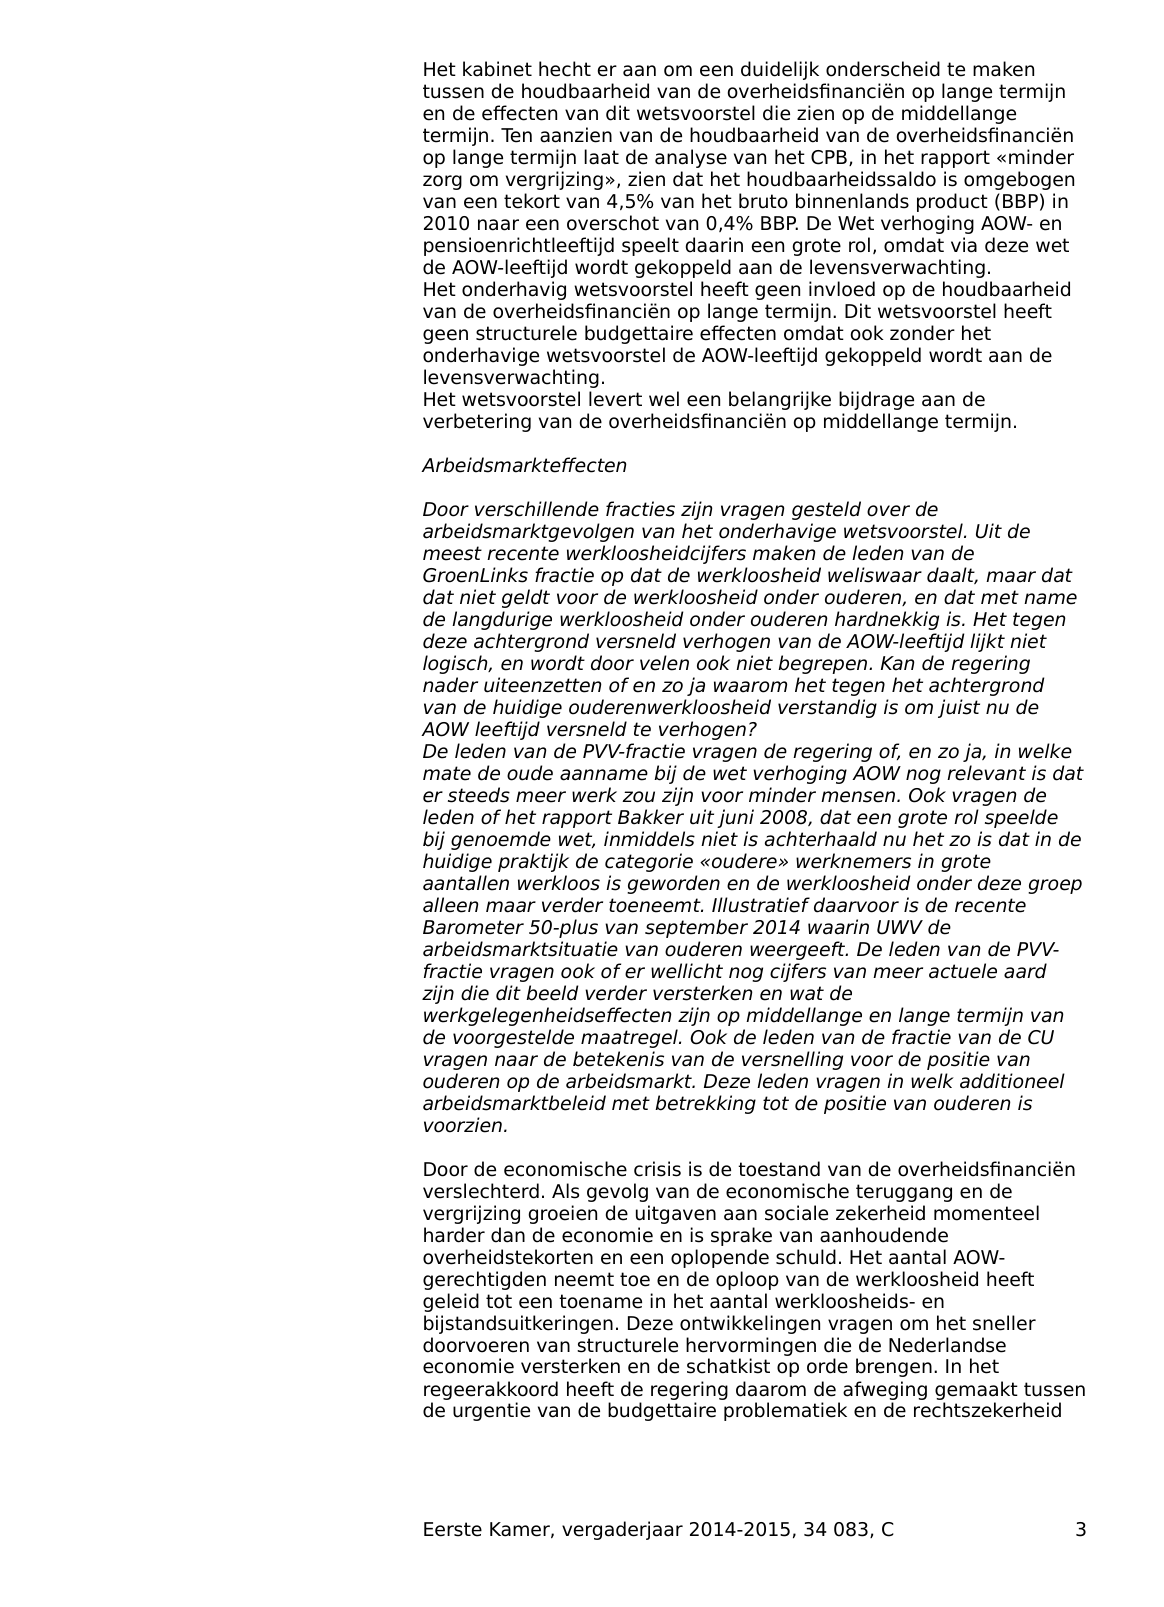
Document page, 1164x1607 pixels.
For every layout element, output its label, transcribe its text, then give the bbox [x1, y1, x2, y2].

text Door verschillende fracties zijn vragen gesteld over de arbeidsmarktgevolgen van het onderhavige wetsvoorstel. Uit de meest recente werkloosheidcijfers maken de leden van de GroenLinks fractie op dat de werkloosheid weliswaar daalt, maar dat dat niet geldt voor de werkloosheid onder ouderen, en dat met name de langdurige werkloosheid onder ouderen hardnekkig is. Het tegen deze achtergrond versneld verhogen van de AOW-leeftijd lijkt niet logisch, en wordt door velen ook niet begrepen. Kan de regering nader uiteenzetten of en zo ja waarom het tegen het achtergrond van de huidige ouderenwerkloosheid verstandig is om juist nu de AOW leeftijd versneld te verhogen? [422, 499, 1087, 741]
text Het onderhavig wetsvoorstel heeft geen invloed op de houdbaarheid van de overheidsfinanciën op lange termijn. Dit wetsvoorstel heeft geen structurele budgettaire effecten omdat ook zonder het onderhavige wetsvoorstel de AOW-leeftijd gekoppeld wordt aan de levensverwachting. [422, 279, 1087, 389]
text Door de economische crisis is de toestand van de overheidsfinanciën verslechterd. Als gevolg van de economische teruggang en de vergrijzing groeien de uitgaven aan sociale zekerheid momenteel harder dan de economie en is sprake van aanhoudende overheidstekorten en een oplopende schuld. Het aantal AOW-gerechtigden neemt toe en de oploop van de werkloosheid heeft geleid tot een toename in het aantal werkloosheids- en bijstandsuitkeringen. Deze ontwikkelingen vragen om het sneller doorvoeren van structurele hervormingen die de Nederlandse economie versterken en de schatkist op orde brengen. In het regeerakkoord heeft de regering daarom de afweging gemaakt tussen de urgentie van de budgettaire problematiek en de rechtszekerheid [422, 1159, 1087, 1422]
text Het kabinet hecht er aan om een duidelijk onderscheid te maken tussen de houdbaarheid van de overheidsfinanciën op lange termijn en de effecten van dit wetsvoorstel die zien op de middellange termijn. Ten aanzien van de houdbaarheid van de overheidsfinanciën op lange termijn laat de analyse van het CPB, in het rapport «minder zorg om vergrijzing», zien dat het houdbaarheidssaldo is omgebogen van een tekort van 4,5% van het bruto binnenlands product (BBP) in 2010 naar een overschot van 0,4% BBP. De Wet verhoging AOW- en pensioenrichtleeftijd speelt daarin een grote rol, omdat via deze wet de AOW-leeftijd wordt gekoppeld aan de levensverwachting. [422, 59, 1087, 279]
subtitle Arbeidsmarkteffecten [422, 455, 1087, 477]
text Het wetsvoorstel levert wel een belangrijke bijdrage aan de verbetering van de overheidsfinanciën op middellange termijn. [422, 389, 1087, 433]
text De leden van de PVV-fractie vragen de regering of, en zo ja, in welke mate de oude aanname bij de wet verhoging AOW nog relevant is dat er steeds meer werk zou zijn voor minder mensen. Ook vragen de leden of het rapport Bakker uit juni 2008, dat een grote rol speelde bij genoemde wet, inmiddels niet is achterhaald nu het zo is dat in de huidige praktijk de categorie «oudere» werknemers in grote aantallen werkloos is geworden en de werkloosheid onder deze groep alleen maar verder toeneemt. Illustratief daarvoor is de recente Barometer 50-plus van september 2014 waarin UWV de arbeidsmarktsituatie van ouderen weergeeft. De leden van de PVV-fractie vragen ook of er wellicht nog cijfers van meer actuele aard zijn die dit beeld verder versterken en wat de werkgelegenheidseffecten zijn op middellange en lange termijn van de voorgestelde maatregel. Ook de leden van de fractie van de CU vragen naar de betekenis van de versnelling voor de positie van ouderen op de arbeidsmarkt. Deze leden vragen in welk additioneel arbeidsmarktbeleid met betrekking tot de positie van ouderen is voorzien. [422, 741, 1087, 1136]
